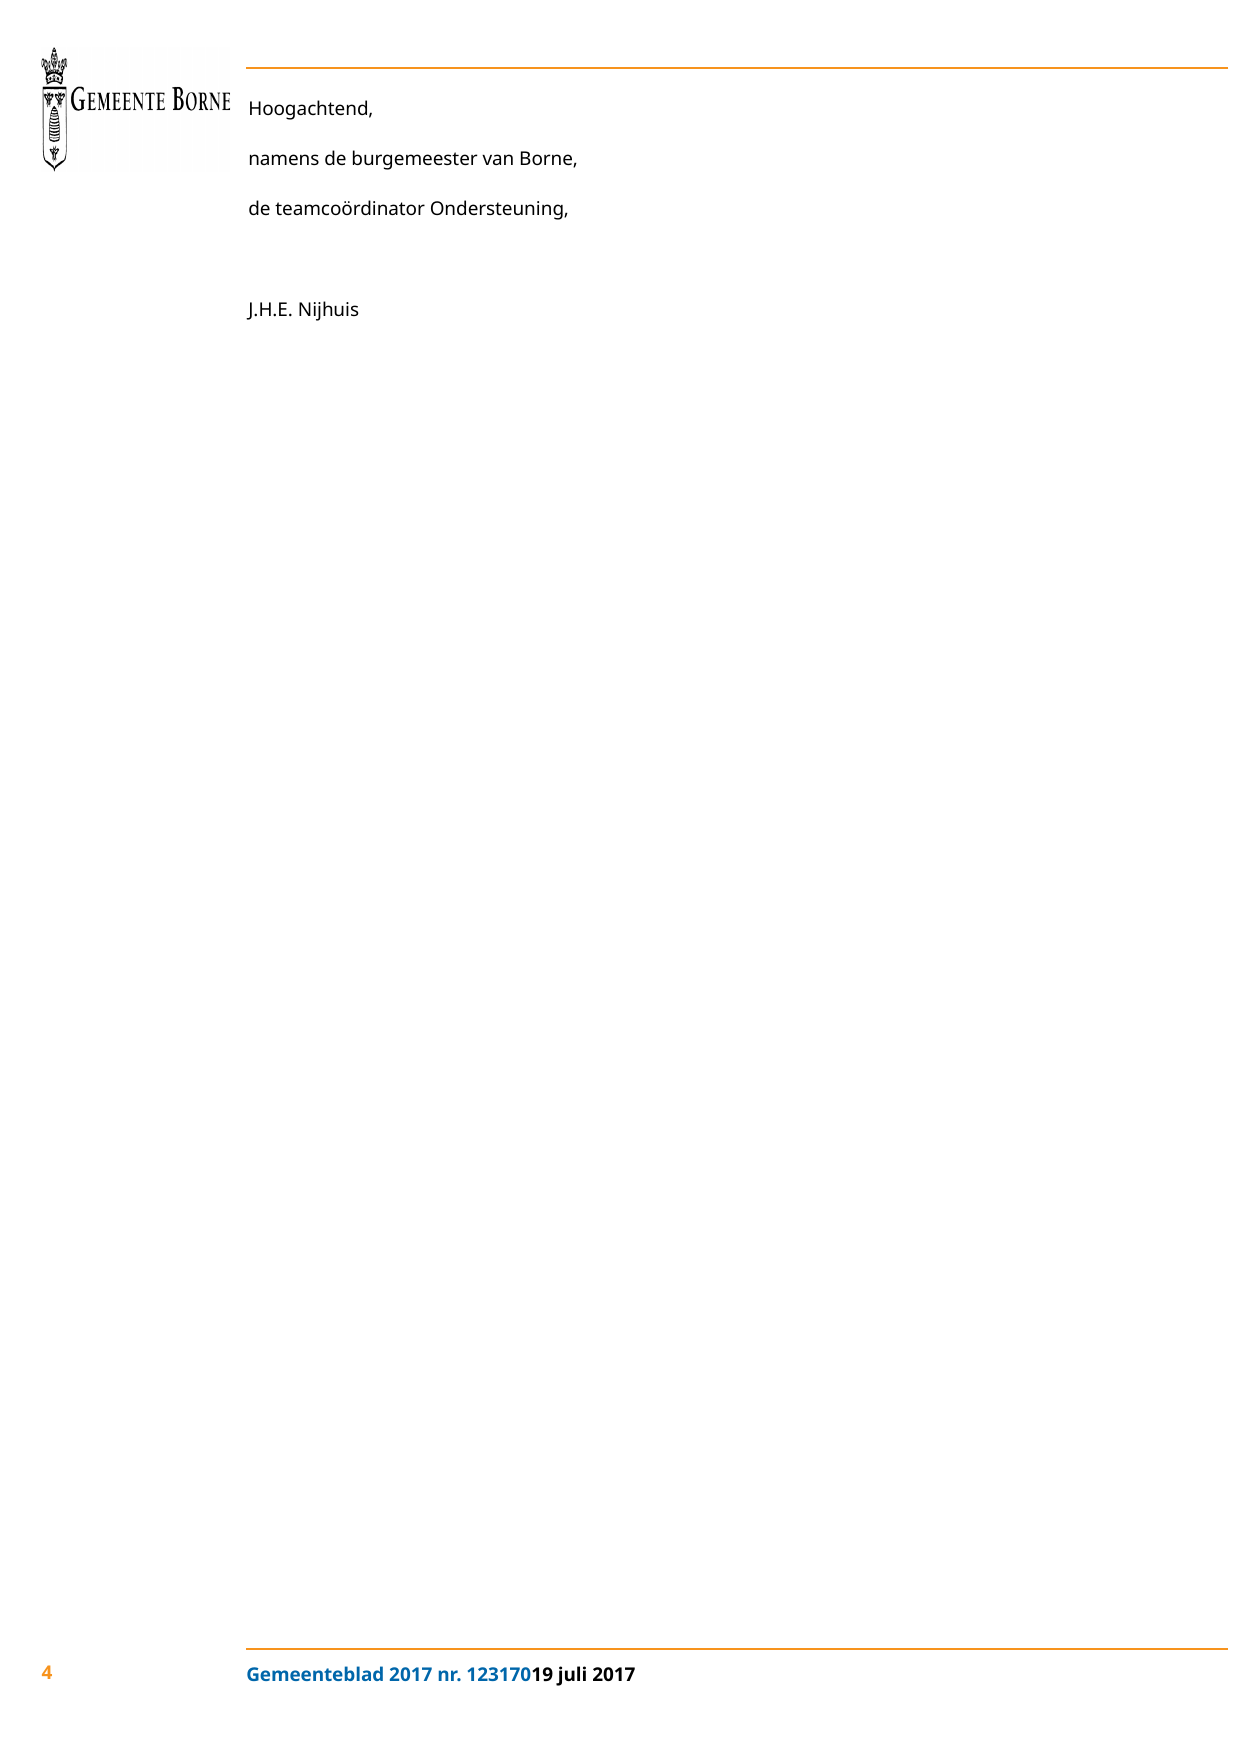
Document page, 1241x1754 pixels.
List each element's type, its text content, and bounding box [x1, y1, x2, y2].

text Hoogachtend, [248, 95, 1152, 121]
picture [41, 47, 231, 172]
text J.H.E. Nijhuis [248, 296, 1152, 322]
text namens de burgemeester van Borne, [248, 145, 1152, 171]
text de teamcoördinator Ondersteuning, [248, 196, 1152, 221]
